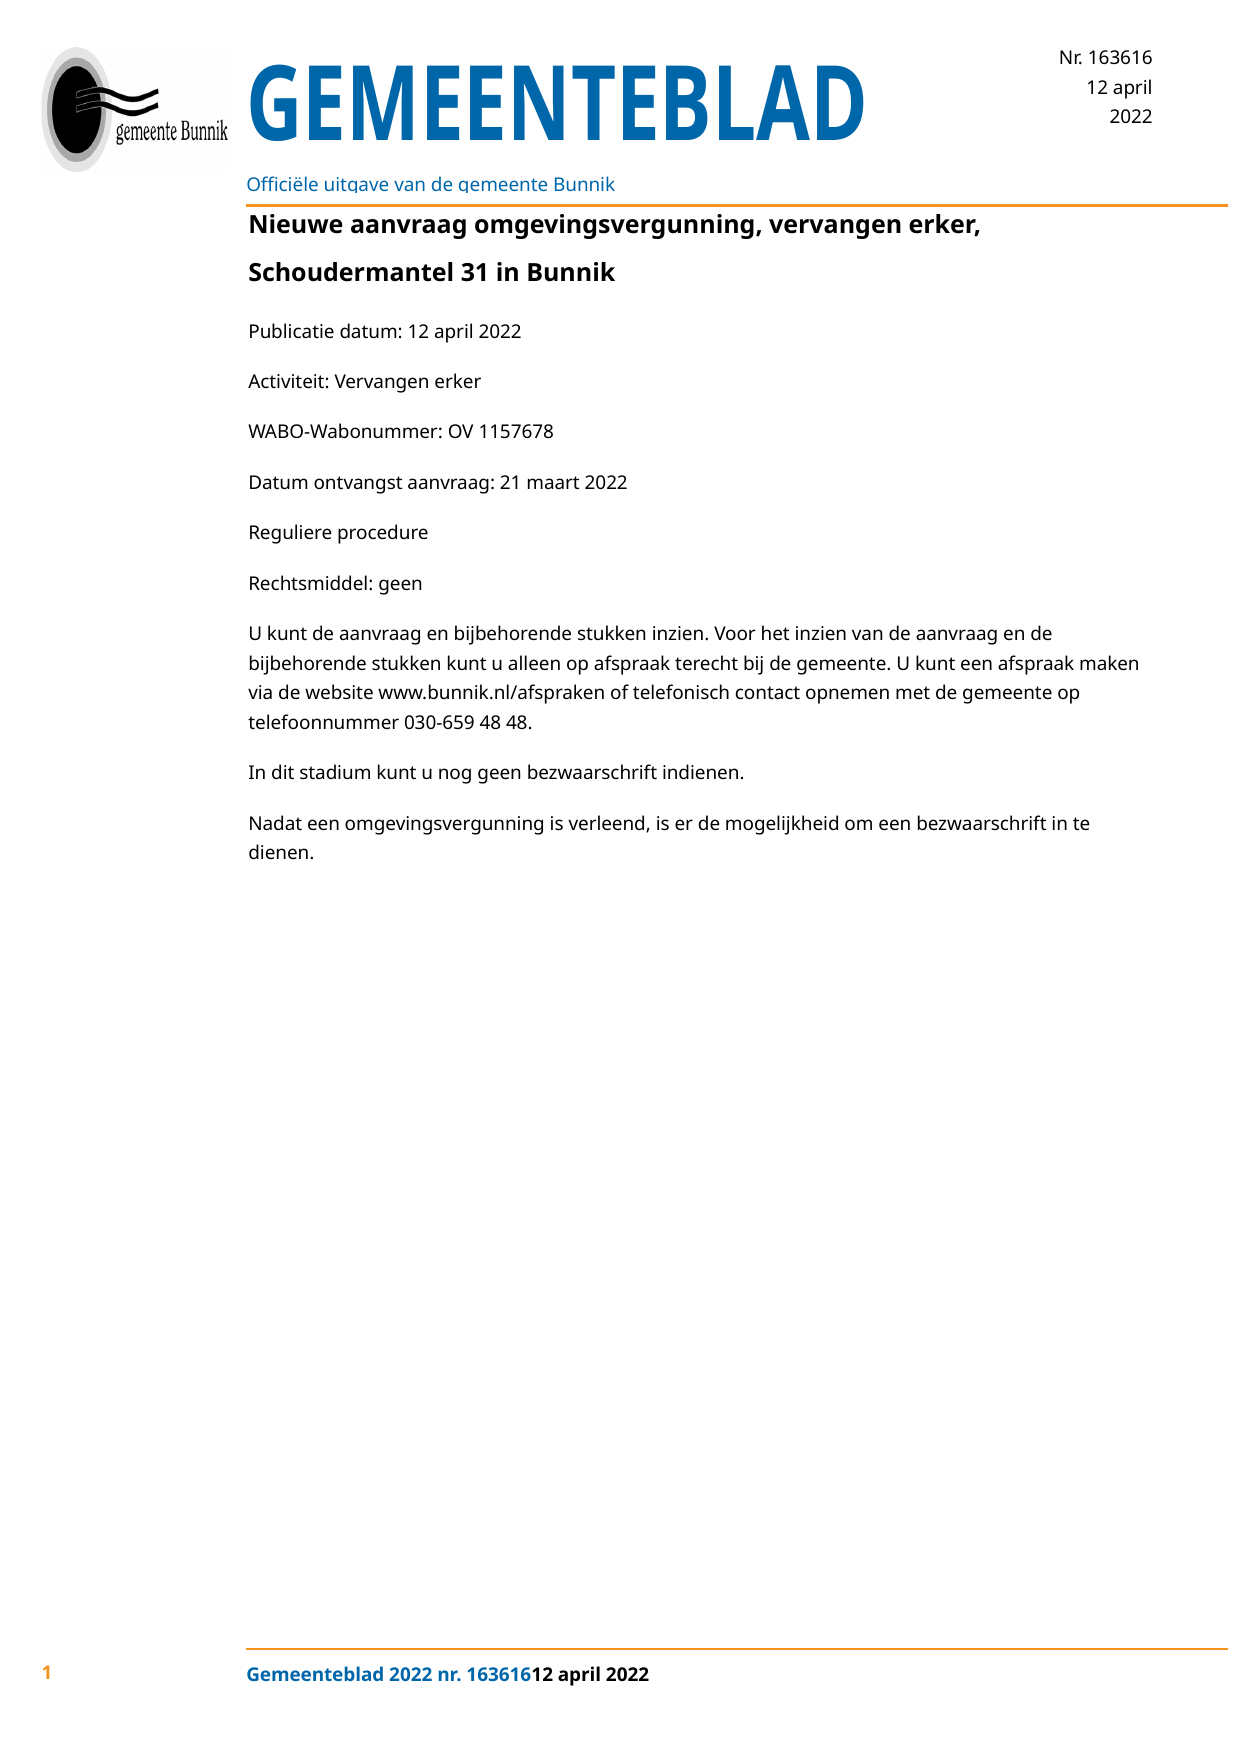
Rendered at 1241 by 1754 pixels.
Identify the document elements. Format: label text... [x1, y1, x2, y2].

text Datum ontvangst aanvraag: 21 maart 2022 [248, 469, 1152, 495]
text Nadat een omgevingsvergunning is verleend, is er de mogelijkheid om een bezwaarschrift in te dienen. [248, 810, 1152, 865]
text U kunt de aanvraag en bijbehorende stukken inzien. Voor het inzien van de aanvraag en de bijbehorende stukken kunt u alleen op afspraak terecht bij de gemeente. U kunt een afspraak maken via de website www.bunnik.nl/afspraken of telefonisch contact opnemen met de gemeente op telefoonnummer 030-659 48 48. [248, 620, 1152, 735]
text Activiteit: Vervangen erker [248, 368, 1152, 394]
picture [41, 47, 231, 172]
text WABO-Wabonummer: OV 1157678 [248, 419, 1152, 444]
text Rechtsmiddel: geen [248, 570, 1152, 596]
text Publicatie datum: 12 april 2022 [248, 318, 1152, 344]
text Nieuwe aanvraag omgevingsvergunning, vervangen erker, Schoudermantel 31 in Bunnik [248, 207, 1152, 288]
text In dit stadium kunt u nog geen bezwaarschrift indienen. [248, 759, 1152, 785]
text Reguliere procedure [248, 519, 1152, 545]
